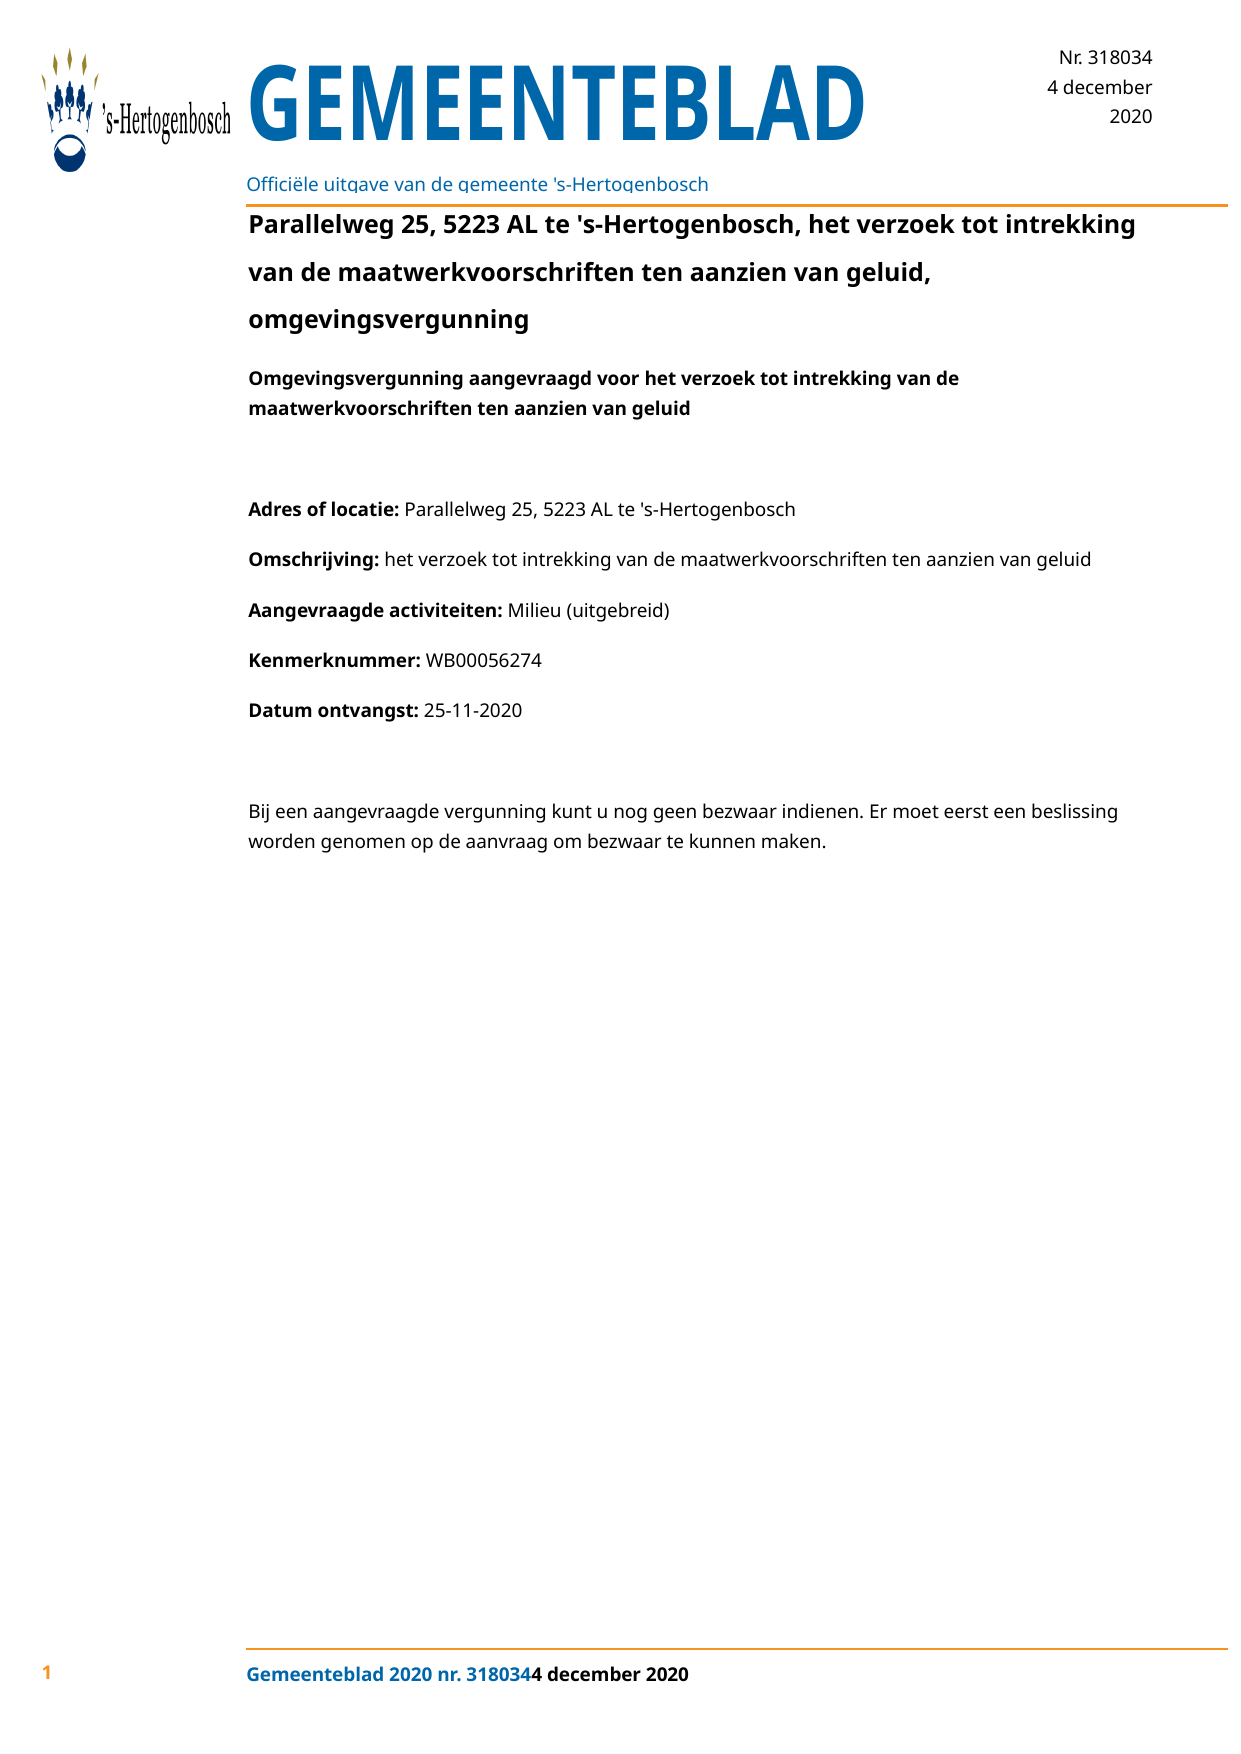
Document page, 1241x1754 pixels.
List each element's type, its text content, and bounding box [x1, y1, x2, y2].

text Parallelweg 25, 5223 AL te 's-Hertogenbosch, het verzoek tot intrekking van de maatwerkvoorschriften ten aanzien van geluid, omgevingsvergunning [248, 207, 1152, 336]
text Kenmerknummer: WB00056274 [248, 647, 1152, 673]
text Omschrijving: het verzoek tot intrekking van de maatwerkvoorschriften ten aanzien van geluid [248, 546, 1152, 572]
text Omgevingsvergunning aangevraagd voor het verzoek tot intrekking van de maatwerkvoorschriften ten aanzien van geluid [248, 366, 1152, 421]
text Datum ontvangst: 25-11-2020 [248, 698, 1152, 723]
text Bij een aangevraagde vergunning kunt u nog geen bezwaar indienen. Er moet eerst een beslissing worden genomen op de aanvraag om bezwaar te kunnen maken. [248, 798, 1152, 854]
text Adres of locatie: Parallelweg 25, 5223 AL te 's-Hertogenbosch [248, 496, 1152, 522]
text Aangevraagde activiteiten: Milieu (uitgebreid) [248, 597, 1152, 622]
picture [41, 47, 231, 172]
